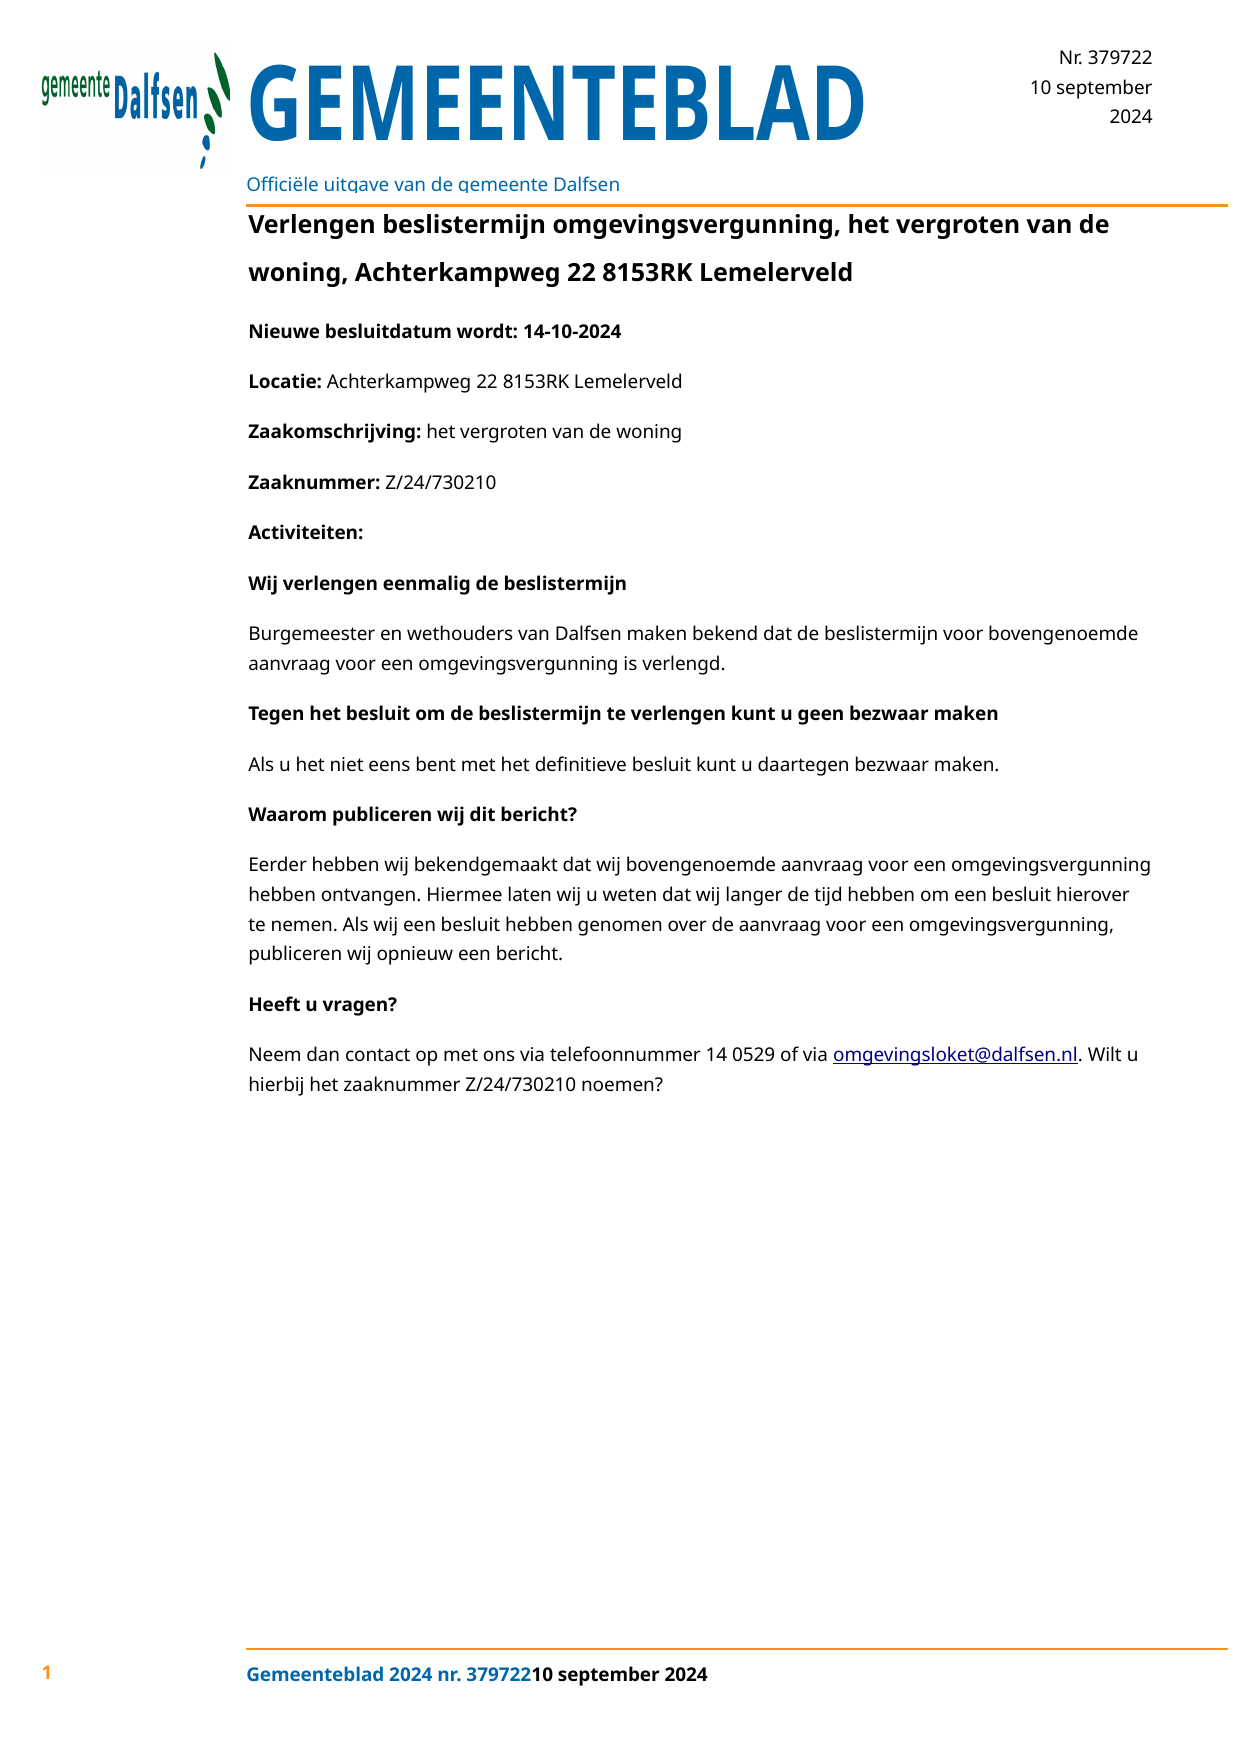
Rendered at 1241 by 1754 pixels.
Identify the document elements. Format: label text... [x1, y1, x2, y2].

text Activiteiten: [248, 519, 1152, 545]
text Nieuwe besluitdatum wordt: 14-10-2024 [248, 318, 1152, 344]
text Zaakomschrijving: het vergroten van de woning [248, 419, 1152, 444]
text Waarom publiceren wij dit bericht? [248, 801, 1152, 827]
text Neem dan contact op met ons via telefoonnummer 14 0529 of via omgevingsloket@dalfsen.nl. Wilt u hierbij het zaaknummer Z/24/730210 noemen? [248, 1041, 1152, 1097]
text Eerder hebben wij bekendgemaakt dat wij bovengenoemde aanvraag voor een omgevingsvergunning hebben ontvangen. Hiermee laten wij u weten dat wij langer de tijd hebben om een besluit hierover te nemen. Als wij een besluit hebben genomen over de aanvraag voor een omgevingsvergunning, publiceren wij opnieuw een bericht. [248, 852, 1152, 966]
text Verlengen beslistermijn omgevingsvergunning, het vergroten van de woning, Achterkampweg 22 8153RK Lemelerveld [248, 207, 1152, 288]
text Heeft u vragen? [248, 991, 1152, 1017]
text Burgemeester en wethouders van Dalfsen maken bekend dat de beslistermijn voor bovengenoemde aanvraag voor een omgevingsvergunning is verlengd. [248, 620, 1152, 676]
text Locatie: Achterkampweg 22 8153RK Lemelerveld [248, 368, 1152, 394]
text Als u het niet eens bent met het definitieve besluit kunt u daartegen bezwaar maken. [248, 751, 1152, 777]
picture [41, 47, 231, 172]
text Wij verlengen eenmalig de beslistermijn [248, 570, 1152, 596]
text Zaaknummer: Z/24/730210 [248, 469, 1152, 495]
text Tegen het besluit om de beslistermijn te verlengen kunt u geen bezwaar maken [248, 700, 1152, 726]
